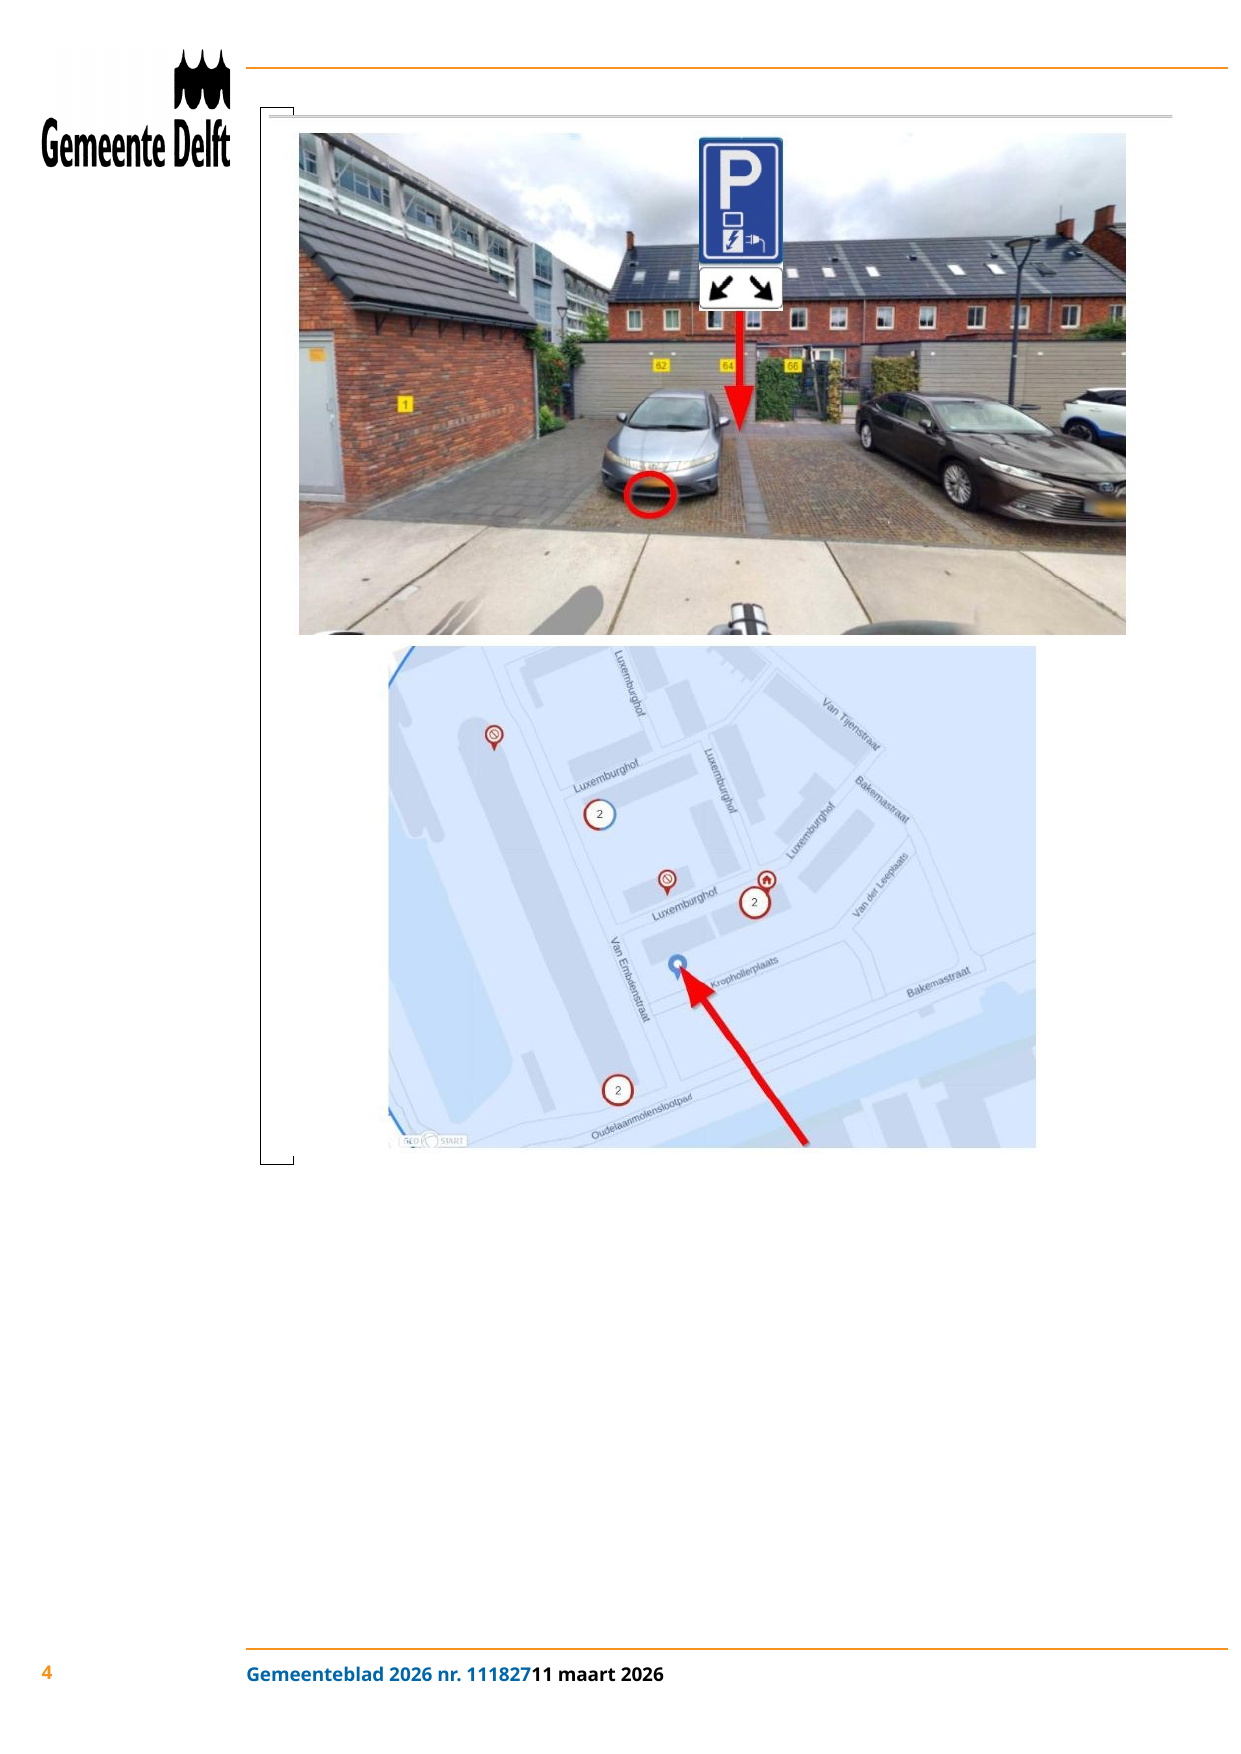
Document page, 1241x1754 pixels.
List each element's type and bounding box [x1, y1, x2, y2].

picture [41, 47, 231, 172]
picture [268, 115, 1173, 1156]
